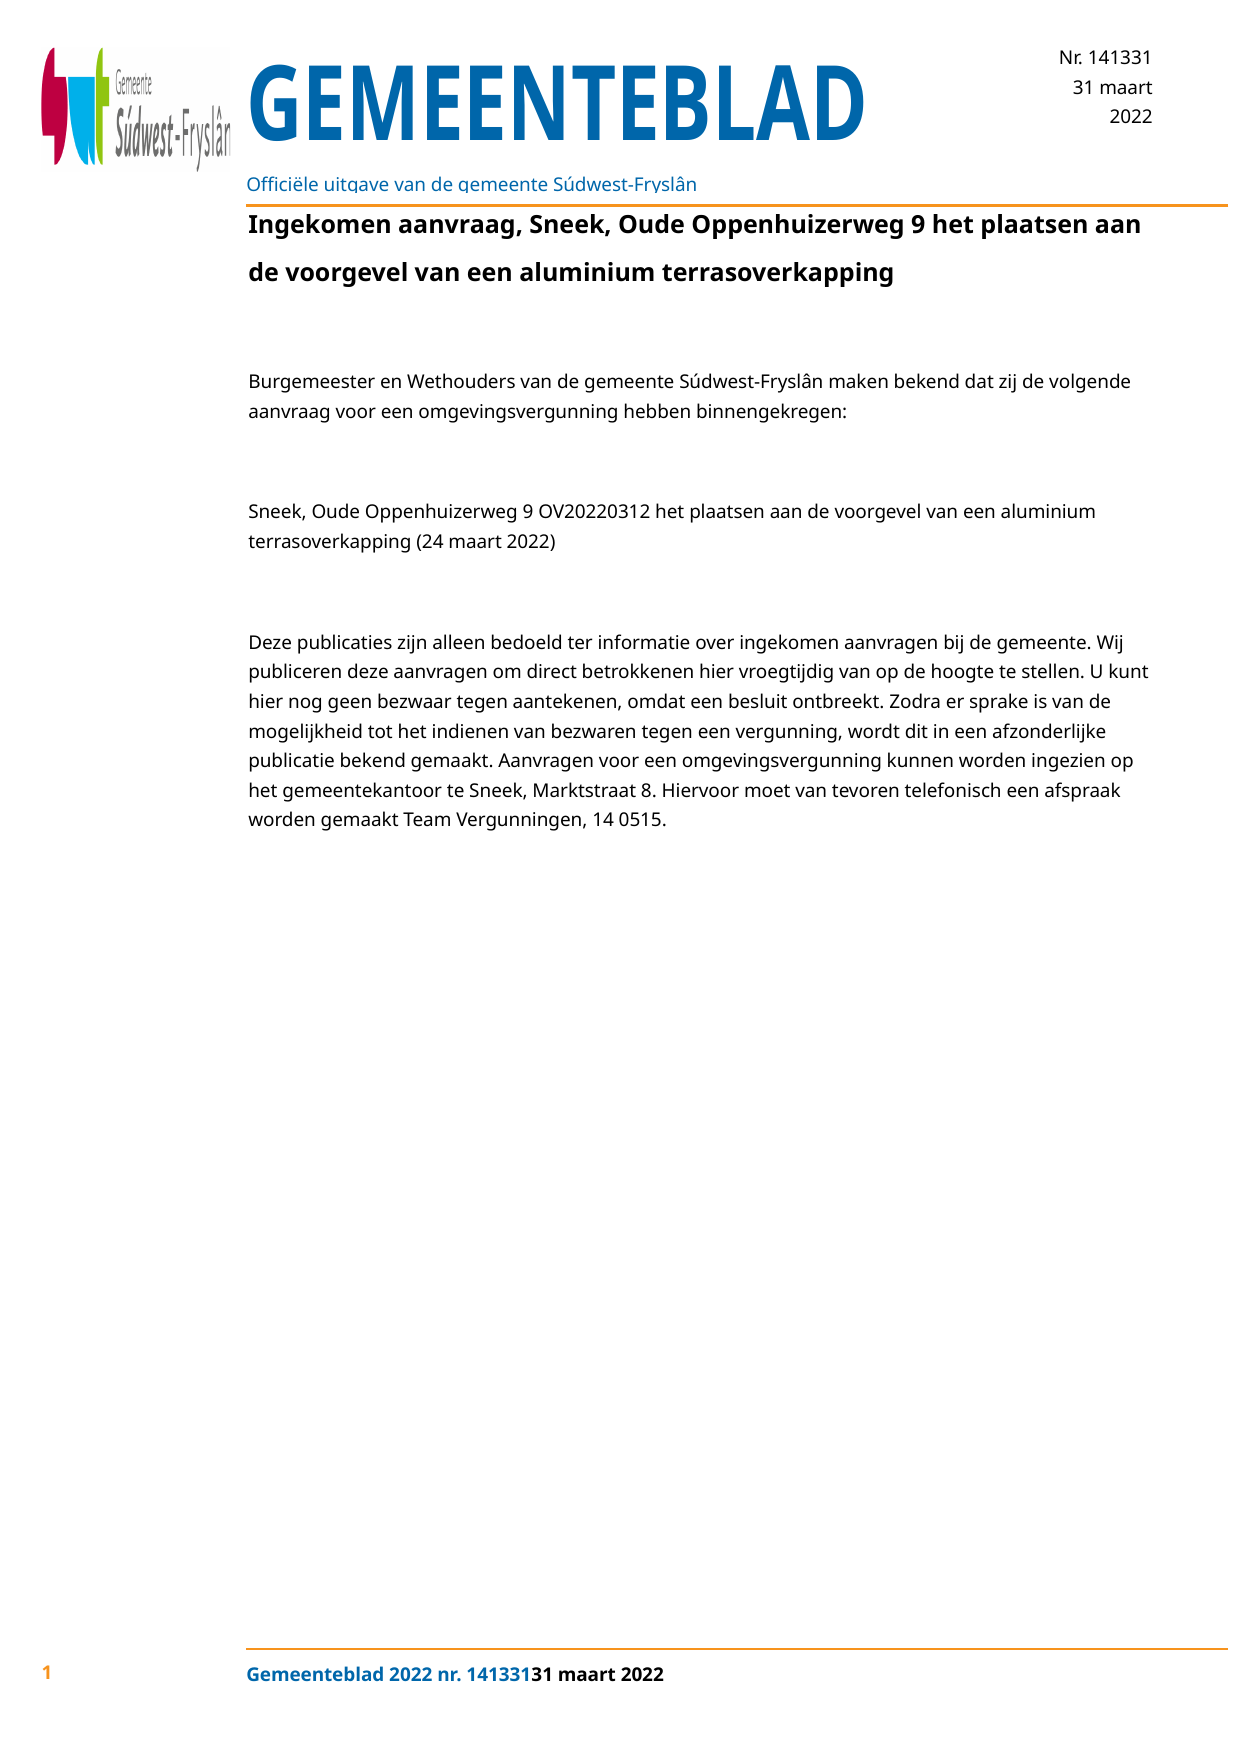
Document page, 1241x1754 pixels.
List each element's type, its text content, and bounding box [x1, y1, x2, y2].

text Ingekomen aanvraag, Sneek, Oude Oppenhuizerweg 9 het plaatsen aan de voorgevel van een aluminium terrasoverkapping [248, 207, 1152, 288]
text Deze publicaties zijn alleen bedoeld ter informatie over ingekomen aanvragen bij de gemeente. Wij publiceren deze aanvragen om direct betrokkenen hier vroegtijdig van op de hoogte te stellen. U kunt hier nog geen bezwaar tegen aantekenen, omdat een besluit ontbreekt. Zodra er sprake is van de mogelijkheid tot het indienen van bezwaren tegen een vergunning, wordt dit in een afzonderlijke publicatie bekend gemaakt. Aanvragen voor een omgevingsvergunning kunnen worden ingezien op het gemeentekantoor te Sneek, Marktstraat 8. Hiervoor moet van tevoren telefonisch een afspraak worden gemaakt Team Vergunningen, 14 0515. [248, 629, 1152, 832]
text Sneek, Oude Oppenhuizerweg 9 OV20220312 het plaatsen aan de voorgevel van een aluminium terrasoverkapping (24 maart 2022) [248, 499, 1152, 554]
picture [41, 47, 231, 172]
text Burgemeester en Wethouders van de gemeente Súdwest-Fryslân maken bekend dat zij de volgende aanvraag voor een omgevingsvergunning hebben binnengekregen: [248, 368, 1152, 424]
